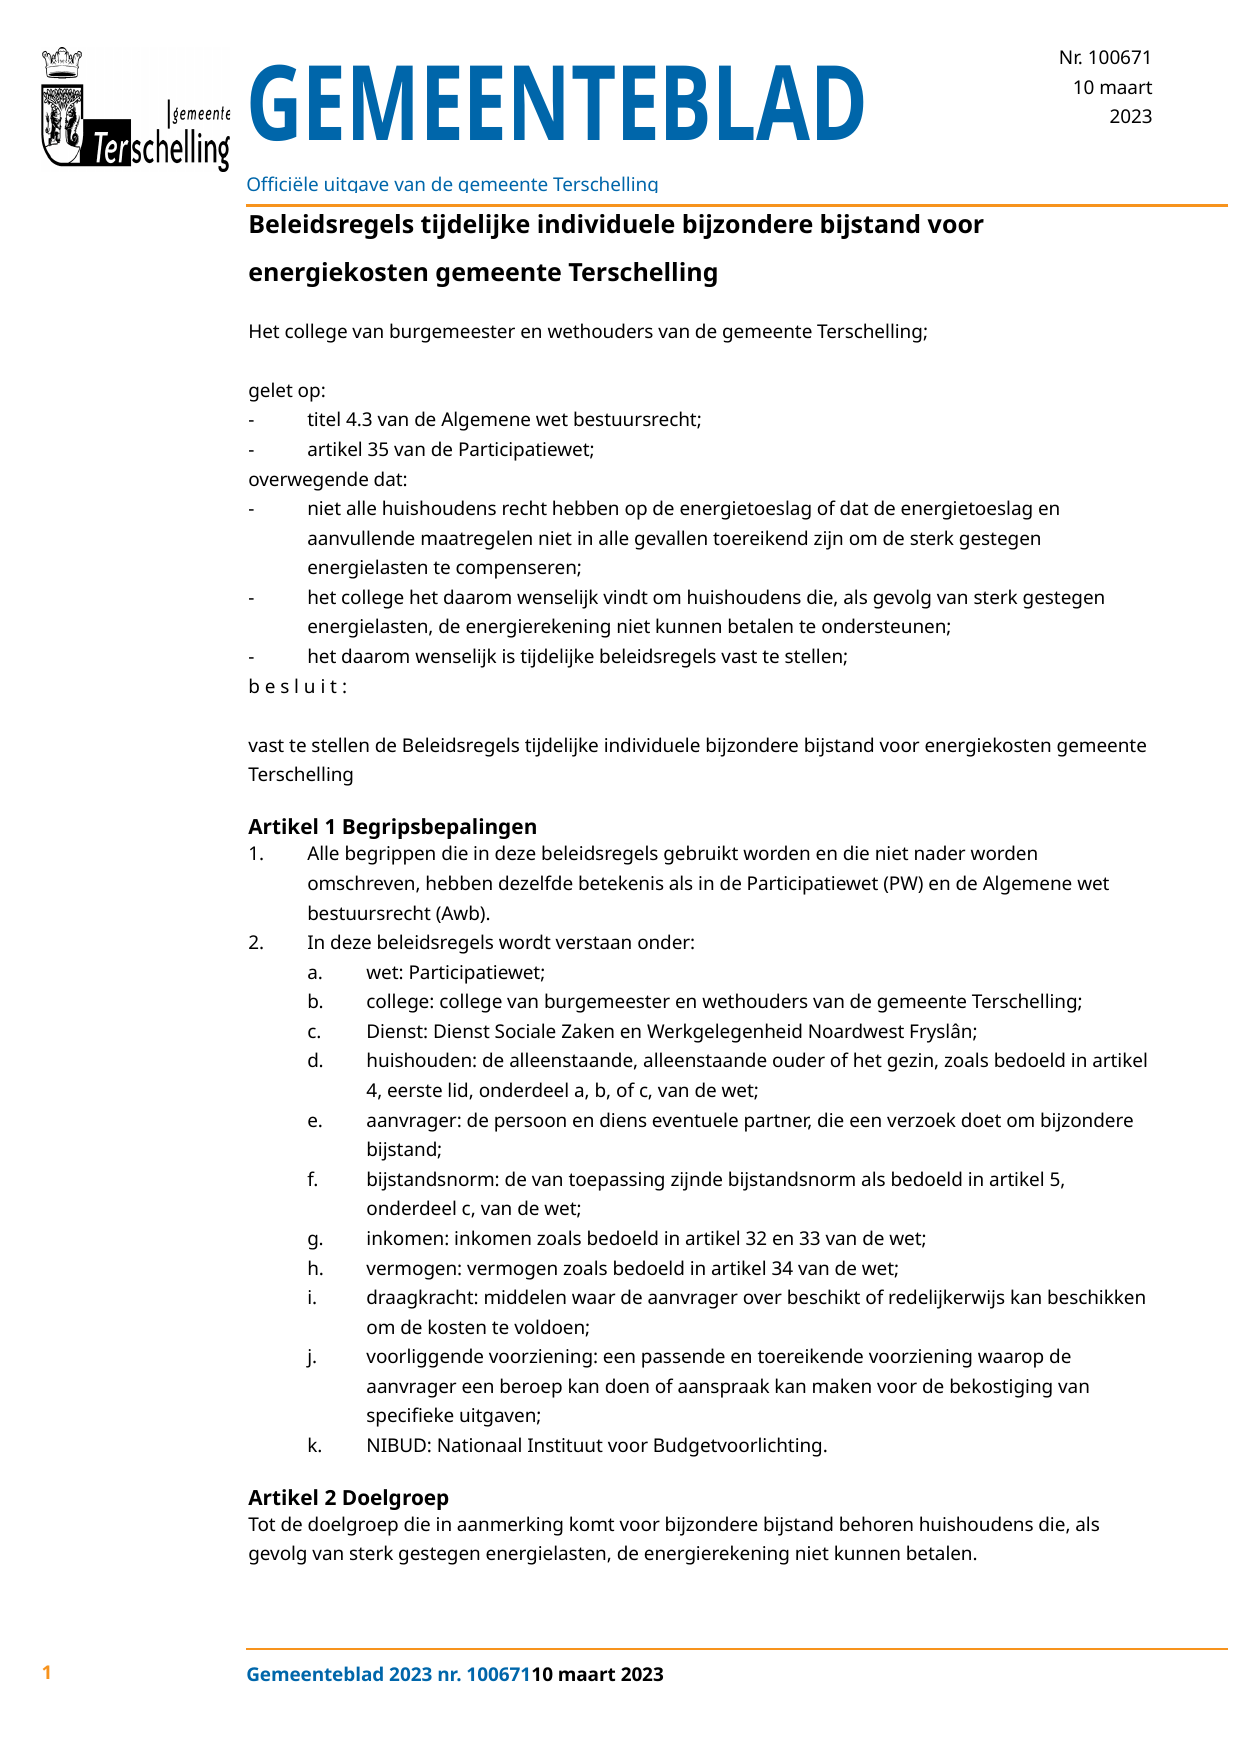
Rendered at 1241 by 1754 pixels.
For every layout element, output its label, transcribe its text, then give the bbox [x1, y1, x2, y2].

list huishouden: de alleenstaande, alleenstaande ouder of het gezin, zoals bedoeld in artikel 4, eerste lid, onderdeel a, b, of c, van de wet; [307, 1048, 1152, 1103]
list artikel 35 van de Participatiewet; [248, 436, 1152, 462]
list In deze beleidsregels wordt verstaan onder: [248, 929, 1152, 955]
text vast te stellen de Beleidsregels tijdelijke individuele bijzondere bijstand voor energiekosten gemeente Terschelling [248, 732, 1152, 787]
text Het college van burgemeester en wethouders van de gemeente Terschelling; [248, 318, 1152, 344]
list vermogen: vermogen zoals bedoeld in artikel 34 van de wet; [307, 1255, 1152, 1280]
list voorliggende voorziening: een passende en toereikende voorziening waarop de aanvrager een beroep kan doen of aanspraak kan maken voor de bekostiging van specifieke uitgaven; [307, 1343, 1152, 1428]
list NIBUD: Nationaal Instituut voor Budgetvoorlichting. [307, 1432, 1152, 1458]
list bijstandsnorm: de van toepassing zijnde bijstandsnorm als bedoeld in artikel 5, onderdeel c, van de wet; [307, 1166, 1152, 1221]
text Tot de doelgroep die in aanmerking komt voor bijzondere bijstand behoren huishoudens die, als gevolg van sterk gestegen energielasten, de energierekening niet kunnen betalen. [248, 1511, 1152, 1566]
text Artikel 1 Begripsbepalingen [248, 812, 1152, 841]
text Artikel 2 Doelgroep [248, 1483, 1152, 1511]
list inkomen: inkomen zoals bedoeld in artikel 32 en 33 van de wet; [307, 1225, 1152, 1251]
list Dienst: Dienst Sociale Zaken en Werkgelegenheid Noardwest Fryslân; [307, 1018, 1152, 1044]
list titel 4.3 van de Algemene wet bestuursrecht; [248, 407, 1152, 432]
list niet alle huishoudens recht hebben op de energietoeslag of dat de energietoeslag en aanvullende maatregelen niet in alle gevallen toereikend zijn om de sterk gestegen energielasten te compenseren; [248, 495, 1152, 580]
text gelet op: [248, 377, 1152, 403]
text b e s l u i t : [248, 673, 1152, 699]
list wet: Participatiewet; [307, 959, 1152, 984]
list het daarom wenselijk is tijdelijke beleidsregels vast te stellen; [248, 643, 1152, 669]
list aanvrager: de persoon en diens eventuele partner, die een verzoek doet om bijzondere bijstand; [307, 1107, 1152, 1162]
list Alle begrippen die in deze beleidsregels gebruikt worden en die niet nader worden omschreven, hebben dezelfde betekenis als in de Participatiewet (PW) en de Algemene wet bestuursrecht (Awb). [248, 841, 1152, 925]
text Beleidsregels tijdelijke individuele bijzondere bijstand voor energiekosten gemeente Terschelling [248, 207, 1152, 288]
text overwegende dat: [248, 466, 1152, 492]
list draagkracht: middelen waar de aanvrager over beschikt of redelijkerwijs kan beschikken om de kosten te voldoen; [307, 1284, 1152, 1339]
picture [41, 47, 231, 172]
list het college het daarom wenselijk vindt om huishoudens die, als gevolg van sterk gestegen energielasten, de energierekening niet kunnen betalen te ondersteunen; [248, 584, 1152, 639]
list college: college van burgemeester en wethouders van de gemeente Terschelling; [307, 988, 1152, 1014]
